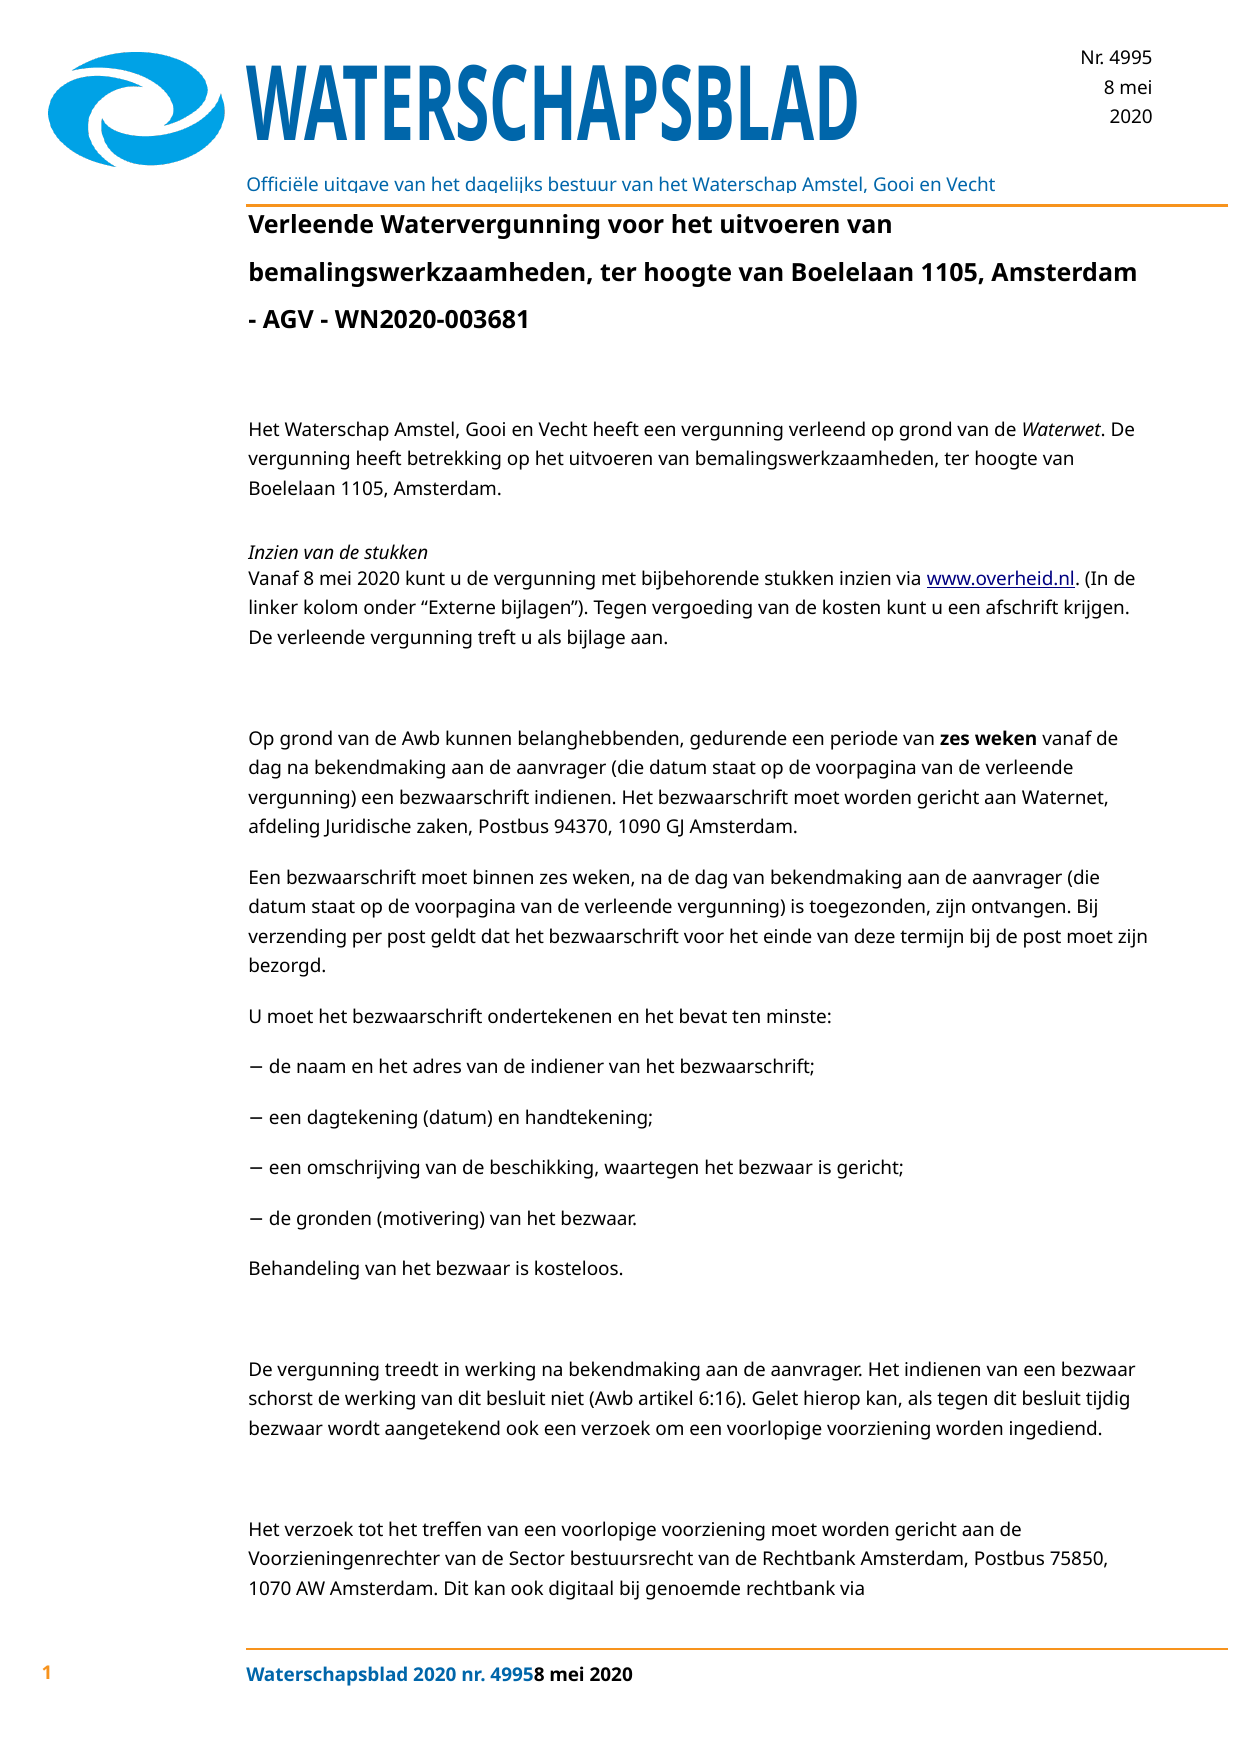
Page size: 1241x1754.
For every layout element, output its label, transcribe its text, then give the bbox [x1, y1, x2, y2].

text Op grond van de Awb kunnen belanghebbenden, gedurende een periode van zes weken vanaf de dag na bekendmaking aan de aanvrager (die datum staat op de voorpagina van de verleende vergunning) een bezwaarschrift indienen. Het bezwaarschrift moet worden gericht aan Waternet, afdeling Juridische zaken, Postbus 94370, 1090 GJ Amsterdam. [248, 725, 1152, 839]
text − een dagtekening (datum) en handtekening; [248, 1104, 1152, 1130]
text Verleende Watervergunning voor het uitvoeren van bemalingswerkzaamheden, ter hoogte van Boelelaan 1105, Amsterdam - AGV - WN2020-003681 [248, 207, 1152, 336]
text − de gronden (motivering) van het bezwaar. [248, 1205, 1152, 1231]
text U moet het bezwaarschrift ondertekenen en het bevat ten minste: [248, 1003, 1152, 1029]
text De vergunning treedt in werking na bekendmaking aan de aanvrager. Het indienen van een bezwaar schorst de werking van dit besluit niet (Awb artikel 6:16). Gelet hierop kan, als tegen dit besluit tijdig bezwaar wordt aangetekend ook een verzoek om een voorlopige voorziening worden ingediend. [248, 1356, 1152, 1441]
text Het Waterschap Amstel, Gooi en Vecht heeft een vergunning verleend op grond van de Waterwet. De vergunning heeft betrekking op het uitvoeren van bemalingswerkzaamheden, ter hoogte van Boelelaan 1105, Amsterdam. [248, 416, 1152, 501]
text Een bezwaarschrift moet binnen zes weken, na de dag van bekendmaking aan de aanvrager (die datum staat op de voorpagina van de verleende vergunning) is toegezonden, zijn ontvangen. Bij verzending per post geldt dat het bezwaarschrift voor het einde van deze termijn bij de post moet zijn bezorgd. [248, 864, 1152, 978]
text Vanaf 8 mei 2020 kunt u de vergunning met bijbehorende stukken inzien via www.overheid.nl. (In de linker kolom onder “Externe bijlagen”). Tegen vergoeding van de kosten kunt u een afschrift krijgen. De verleende vergunning treft u als bijlage aan. [248, 565, 1152, 650]
text Het verzoek tot het treffen van een voorlopige voorziening moet worden gericht aan de Voorzieningenrechter van de Sector bestuursrecht van de Rechtbank Amsterdam, Postbus 75850, 1070 AW Amsterdam. Dit kan ook digitaal bij genoemde rechtbank via [248, 1516, 1152, 1601]
text Behandeling van het bezwaar is kosteloos. [248, 1255, 1152, 1281]
text − de naam en het adres van de indiener van het bezwaarschrift; [248, 1053, 1152, 1079]
text − een omschrijving van de beschikking, waartegen het bezwaar is gericht; [248, 1154, 1152, 1180]
picture [41, 47, 231, 172]
text Inzien van de stukken [248, 539, 1152, 565]
